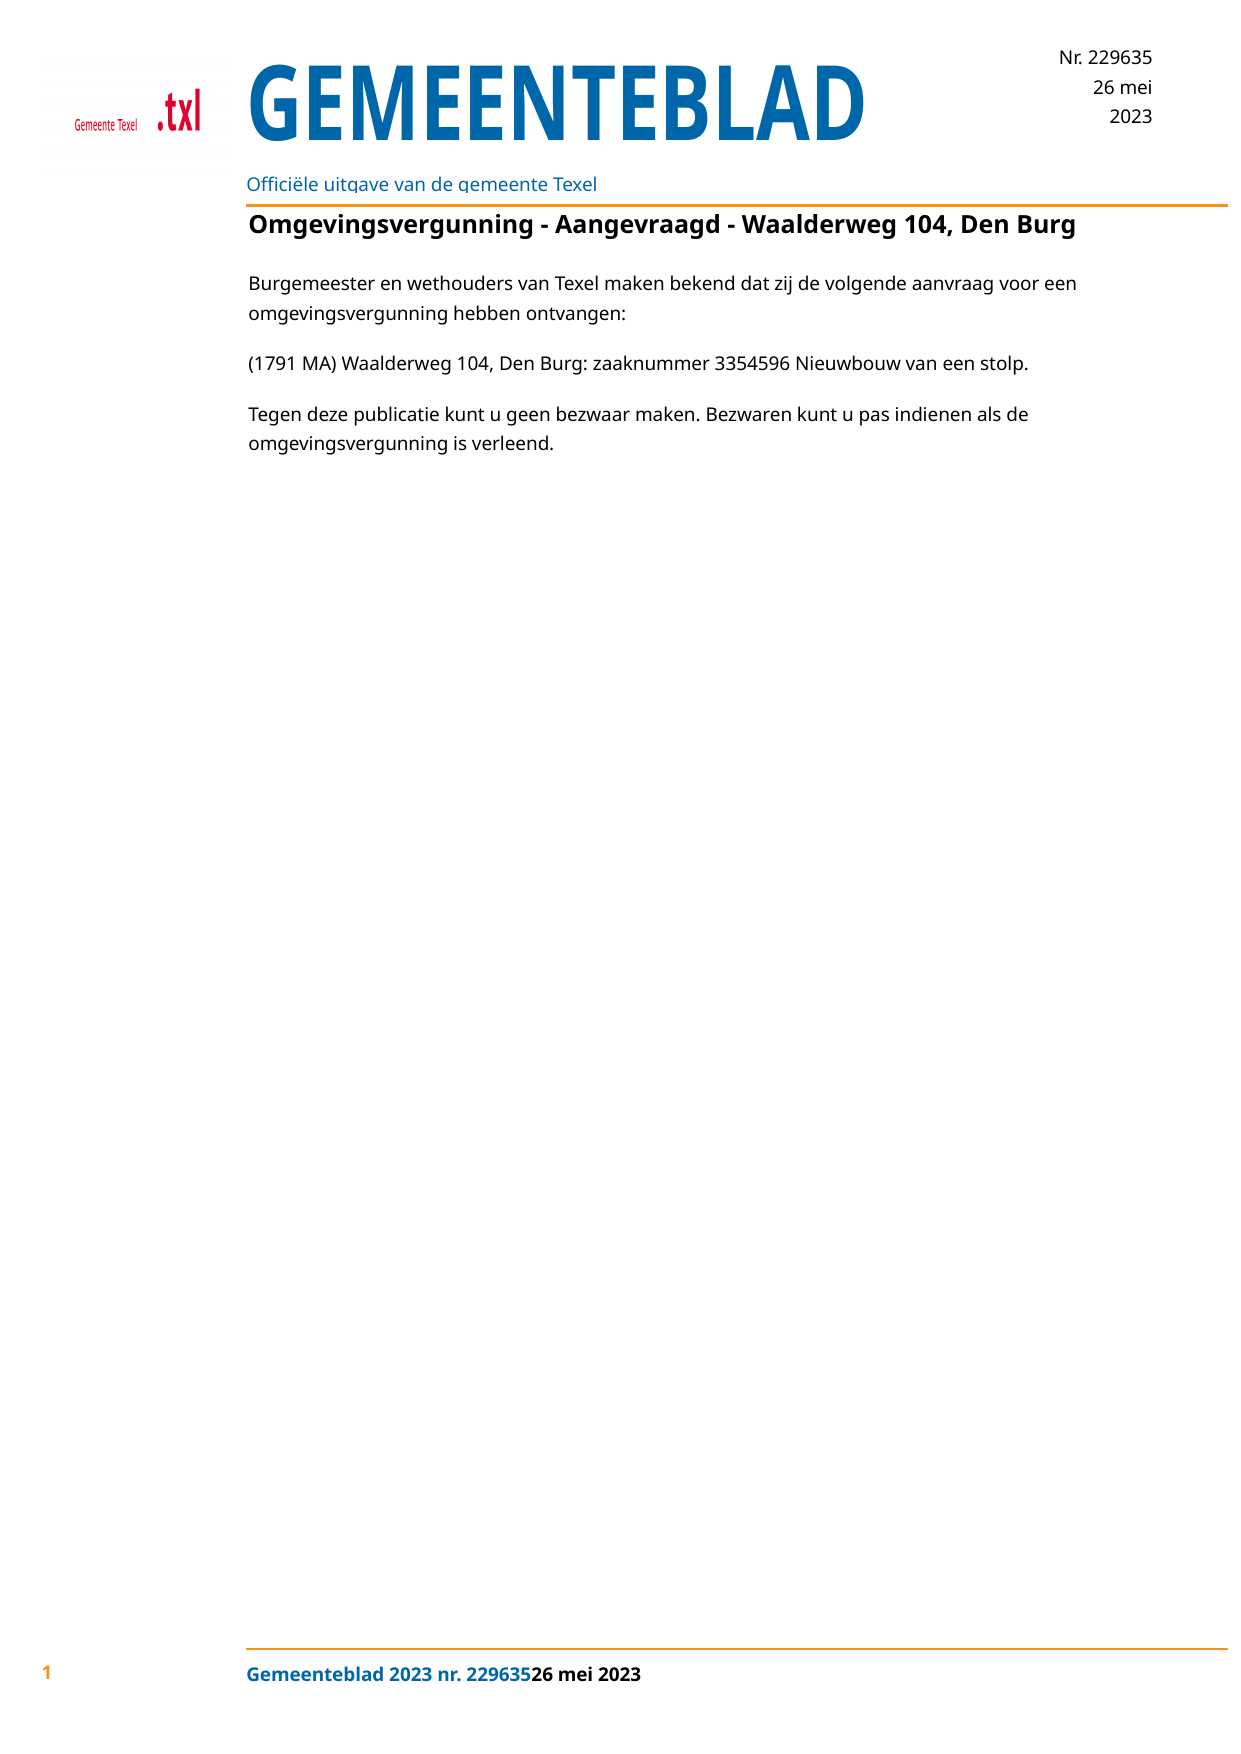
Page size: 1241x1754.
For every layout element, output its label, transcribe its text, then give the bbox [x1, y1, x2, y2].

text Tegen deze publicatie kunt u geen bezwaar maken. Bezwaren kunt u pas indienen als de omgevingsvergunning is verleend. [248, 401, 1152, 456]
text (1791 MA) Waalderweg 104, Den Burg: zaaknummer 3354596 Nieuwbouw van een stolp. [248, 350, 1152, 376]
picture [41, 47, 231, 172]
text Burgemeester en wethouders van Texel maken bekend dat zij de volgende aanvraag voor een omgevingsvergunning hebben ontvangen: [248, 270, 1152, 326]
text Omgevingsvergunning - Aangevraagd - Waalderweg 104, Den Burg [248, 207, 1152, 241]
